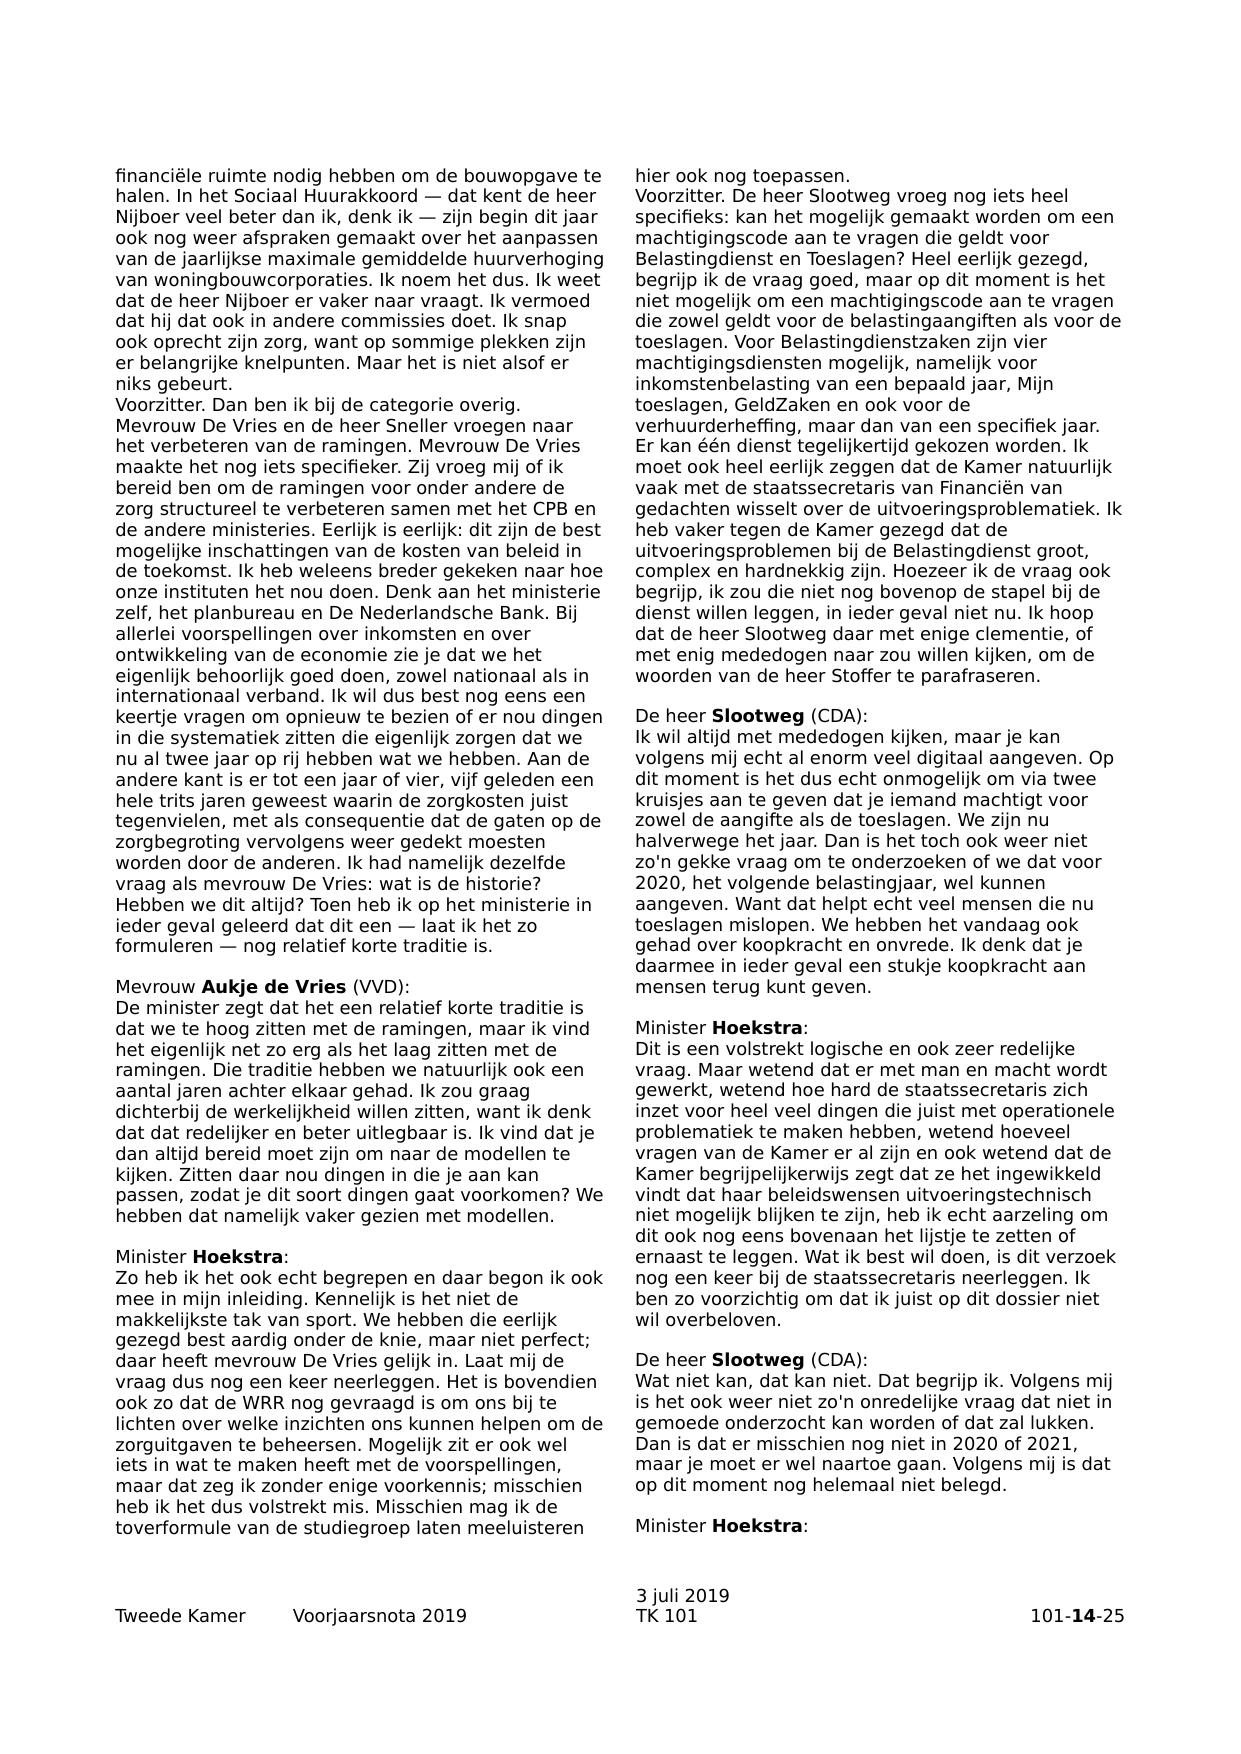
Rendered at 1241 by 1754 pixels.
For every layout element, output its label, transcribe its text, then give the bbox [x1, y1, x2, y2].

text Minister Hoekstra: [635, 1516, 1125, 1537]
text Voorzitter. Dan ben ik bij de categorie overig. Mevrouw De Vries en de heer Sneller vroegen naar het verbeteren van de ramingen. Mevrouw De Vries maakte het nog iets specifieker. Zij vroeg mij of ik bereid ben om de ramingen voor onder andere de zorg structureel te verbeteren samen met het CPB en de andere ministeries. Eerlijk is eerlijk: dit zijn de best mogelijke inschattingen van de kosten van beleid in de toekomst. Ik heb weleens breder gekeken naar hoe onze instituten het nou doen. Denk aan het ministerie zelf, het planbureau en De Nederlandsche Bank. Bij allerlei voorspellingen over inkomsten en over ontwikkeling van de economie zie je dat we het eigenlijk behoorlijk goed doen, zowel nationaal als in internationaal verband. Ik wil dus best nog eens een keertje vragen om opnieuw te bezien of er nou dingen in die systematiek zitten die eigenlijk zorgen dat we nu al twee jaar op rij hebben wat we hebben. Aan de andere kant is er tot een jaar of vier, vijf geleden een hele trits jaren geweest waarin de zorgkosten juist tegenvielen, met als consequentie dat de gaten op de zorgbegroting vervolgens weer gedekt moesten worden door de anderen. Ik had namelijk dezelfde vraag als mevrouw De Vries: wat is de historie? Hebben we dit altijd? Toen heb ik op het ministerie in ieder geval geleerd dat dit een — laat ik het zo formuleren — nog relatief korte traditie is. [115, 394, 605, 957]
text Minister Hoekstra: [635, 1018, 1125, 1038]
text Mevrouw Aukje de Vries (VVD): [115, 977, 605, 998]
text De heer Slootweg (CDA): [635, 706, 1125, 727]
text Minister Hoekstra: [115, 1247, 605, 1268]
text De heer Slootweg (CDA): [635, 1350, 1125, 1371]
text financiële ruimte nodig hebben om de bouwopgave te halen. In het Sociaal Huurakkoord — dat kent de heer Nijboer veel beter dan ik, denk ik — zijn begin dit jaar ook nog weer afspraken gemaakt over het aanpassen van de jaarlijkse maximale gemiddelde huurverhoging van woningbouwcorporaties. Ik noem het dus. Ik weet dat de heer Nijboer er vaker naar vraagt. Ik vermoed dat hij dat ook in andere commissies doet. Ik snap ook oprecht zijn zorg, want op sommige plekken zijn er belangrijke knelpunten. Maar het is niet alsof er niks gebeurt. [115, 165, 605, 394]
text Wat niet kan, dat kan niet. Dat begrijp ik. Volgens mij is het ook weer niet zo'n onredelijke vraag dat niet in gemoede onderzocht kan worden of dat zal lukken. Dan is dat er misschien nog niet in 2020 of 2021, maar je moet er wel naartoe gaan. Volgens mij is dat op dit moment nog helemaal niet belegd. [635, 1371, 1125, 1496]
text Ik wil altijd met mededogen kijken, maar je kan volgens mij echt al enorm veel digitaal aangeven. Op dit moment is het dus echt onmogelijk om via twee kruisjes aan te geven dat je iemand machtigt voor zowel de aangifte als de toeslagen. We zijn nu halverwege het jaar. Dan is het toch ook weer niet zo'n gekke vraag om te onderzoeken of we dat voor 2020, het volgende belastingjaar, wel kunnen aangeven. Want dat helpt echt veel mensen die nu toeslagen mislopen. We hebben het vandaag ook gehad over koopkracht en onvrede. Ik denk dat je daarmee in ieder geval een stukje koopkracht aan mensen terug kunt geven. [635, 727, 1125, 998]
text De minister zegt dat het een relatief korte traditie is dat we te hoog zitten met de ramingen, maar ik vind het eigenlijk net zo erg als het laag zitten met de ramingen. Die traditie hebben we natuurlijk ook een aantal jaren achter elkaar gehad. Ik zou graag dichterbij de werkelijkheid willen zitten, want ik denk dat dat redelijker en beter uitlegbaar is. Ik vind dat je dan altijd bereid moet zijn om naar de modellen te kijken. Zitten daar nou dingen in die je aan kan passen, zodat je dit soort dingen gaat voorkomen? We hebben dat namelijk vaker gezien met modellen. [115, 998, 605, 1227]
text hier ook nog toepassen. [635, 165, 1125, 186]
text Zo heb ik het ook echt begrepen en daar begon ik ook mee in mijn inleiding. Kennelijk is het niet de makkelijkste tak van sport. We hebben die eerlijk gezegd best aardig onder de knie, maar niet perfect; daar heeft mevrouw De Vries gelijk in. Laat mij de vraag dus nog een keer neerleggen. Het is bovendien ook zo dat de WRR nog gevraagd is om ons bij te lichten over welke inzichten ons kunnen helpen om de zorguitgaven te beheersen. Mogelijk zit er ook wel iets in wat te maken heeft met de voorspellingen, maar dat zeg ik zonder enige voorkennis; misschien heb ik het dus volstrekt mis. Misschien mag ik de toverformule van de studiegroep laten meeluisteren [115, 1268, 605, 1538]
text Dit is een volstrekt logische en ook zeer redelijke vraag. Maar wetend dat er met man en macht wordt gewerkt, wetend hoe hard de staatssecretaris zich inzet voor heel veel dingen die juist met operationele problematiek te maken hebben, wetend hoeveel vragen van de Kamer er al zijn en ook wetend dat de Kamer begrijpelijkerwijs zegt dat ze het ingewikkeld vindt dat haar beleidswensen uitvoeringstechnisch niet mogelijk blijken te zijn, heb ik echt aarzeling om dit ook nog eens bovenaan het lijstje te zetten of ernaast te leggen. Wat ik best wil doen, is dit verzoek nog een keer bij de staatssecretaris neerleggen. Ik ben zo voorzichtig om dat ik juist op dit dossier niet wil overbeloven. [635, 1038, 1125, 1330]
text Voorzitter. De heer Slootweg vroeg nog iets heel specifieks: kan het mogelijk gemaakt worden om een machtigingscode aan te vragen die geldt voor Belastingdienst en Toeslagen? Heel eerlijk gezegd, begrijp ik de vraag goed, maar op dit moment is het niet mogelijk om een machtigingscode aan te vragen die zowel geldt voor de belastingaangiften als voor de toeslagen. Voor Belastingdienstzaken zijn vier machtigingsdiensten mogelijk, namelijk voor inkomstenbelasting van een bepaald jaar, Mijn toeslagen, GeldZaken en ook voor de verhuurderheffing, maar dan van een specifiek jaar. Er kan één dienst tegelijkertijd gekozen worden. Ik moet ook heel eerlijk zeggen dat de Kamer natuurlijk vaak met de staatssecretaris van Financiën van gedachten wisselt over de uitvoeringsproblematiek. Ik heb vaker tegen de Kamer gezegd dat de uitvoeringsproblemen bij de Belastingdienst groot, complex en hardnekkig zijn. Hoezeer ik de vraag ook begrijp, ik zou die niet nog bovenop de stapel bij de dienst willen leggen, in ieder geval niet nu. Ik hoop dat de heer Slootweg daar met enige clementie, of met enig mededogen naar zou willen kijken, om de woorden van de heer Stoffer te parafraseren. [635, 186, 1125, 686]
